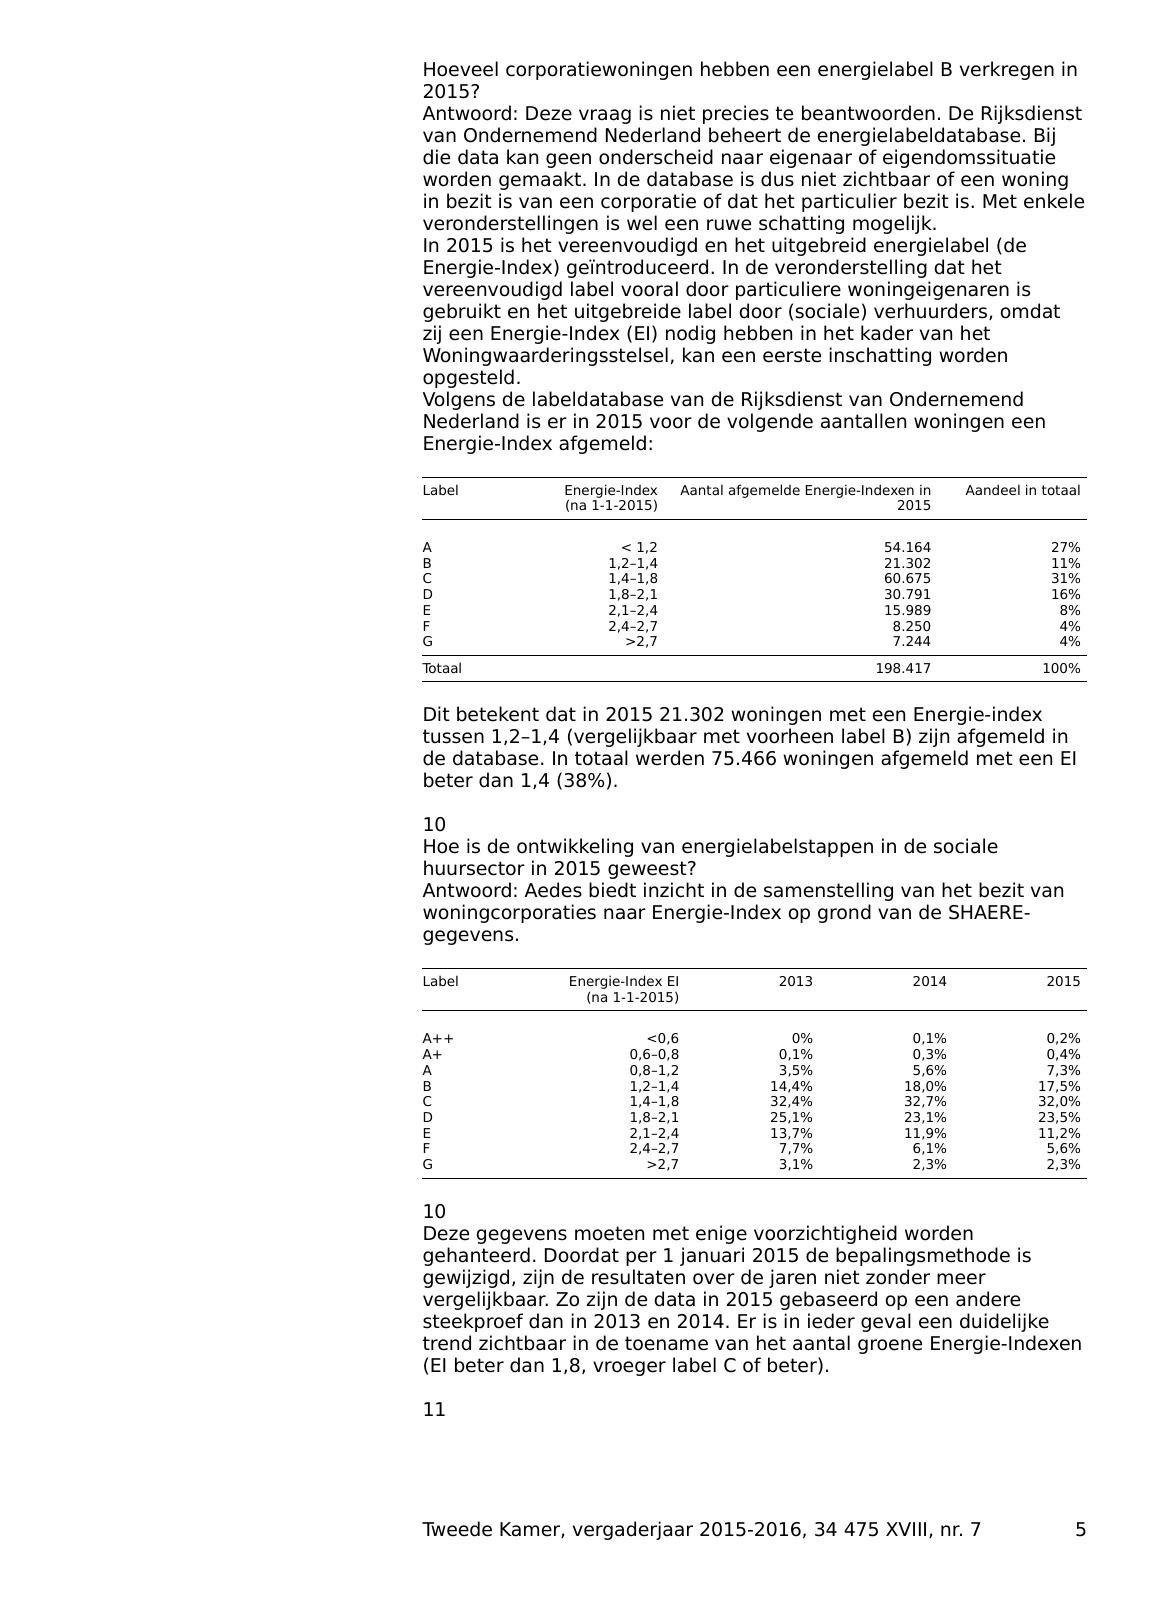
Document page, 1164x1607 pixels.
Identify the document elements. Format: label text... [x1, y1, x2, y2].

text Antwoord: Deze vraag is niet precies te beantwoorden. De Rijksdienst van Ondernemend Nederland beheert de energielabeldatabase. Bij die data kan geen onderscheid naar eigenaar of eigendomssituatie worden gemaakt. In de database is dus niet zichtbaar of een woning in bezit is van een corporatie of dat het particulier bezit is. Met enkele veronderstellingen is wel een ruwe schatting mogelijk. [422, 103, 1087, 235]
table_cell [937, 520, 1087, 540]
text Antwoord: Aedes biedt inzicht in de samenstelling van het bezit van woningcorporaties naar Energie-Index op grond van de SHAERE-gegevens. [422, 880, 1087, 946]
table_cell 7.244 [664, 634, 937, 655]
table_cell [422, 1011, 509, 1031]
table_cell E [422, 1126, 509, 1141]
text 10 [422, 1201, 1087, 1223]
table_cell 23,5% [953, 1110, 1087, 1126]
table_cell 1,2–1,4 [509, 1079, 685, 1094]
table_header 2014 [819, 969, 953, 1010]
table_header 2013 [685, 969, 819, 1010]
table_cell 2,3% [953, 1157, 1087, 1177]
table_cell [664, 520, 937, 540]
table_cell E [422, 603, 497, 618]
text Volgens de labeldatabase van de Rijksdienst van Ondernemend Nederland is er in 2015 voor de volgende aantallen woningen een Energie-Index afgemeld: [422, 389, 1087, 455]
table_cell C [422, 571, 497, 587]
text 10 [422, 814, 1087, 836]
table_cell 13,7% [685, 1126, 819, 1141]
table_cell 11% [937, 556, 1087, 571]
table_cell 3,5% [685, 1063, 819, 1078]
table_cell 0,2% [953, 1031, 1087, 1047]
table_cell 32,0% [953, 1094, 1087, 1110]
table_cell 2,4–2,7 [497, 619, 664, 634]
table_header Label [422, 969, 509, 1010]
table_cell [685, 1011, 819, 1031]
table_cell 30.791 [664, 587, 937, 603]
table_cell 7,7% [685, 1141, 819, 1157]
table_cell [422, 520, 497, 540]
table_cell Totaal [422, 656, 497, 681]
table_cell 17,5% [953, 1079, 1087, 1094]
table_cell [497, 656, 664, 681]
table_cell 14,4% [685, 1079, 819, 1094]
table_cell 2,4–2,7 [509, 1141, 685, 1157]
table_header Energie-Index EI (na 1-1-2015) [509, 969, 685, 1010]
table_cell 27% [937, 540, 1087, 556]
text Hoeveel corporatiewoningen hebben een energielabel B verkregen in 2015? [422, 59, 1087, 103]
table_cell 100% [937, 656, 1087, 681]
table_cell 23,1% [819, 1110, 953, 1126]
table_cell C [422, 1094, 509, 1110]
table_cell A+ [422, 1047, 509, 1063]
table_cell F [422, 619, 497, 634]
table_cell <0,6 [509, 1031, 685, 1047]
table_cell A [422, 540, 497, 556]
table_cell B [422, 1079, 509, 1094]
table_cell 1,2–1,4 [497, 556, 664, 571]
table_cell 25,1% [685, 1110, 819, 1126]
table_cell D [422, 1110, 509, 1126]
table_cell 3,1% [685, 1157, 819, 1177]
table_cell 1,8–2,1 [497, 587, 664, 603]
table_cell 0,1% [685, 1047, 819, 1063]
table_cell 15.989 [664, 603, 937, 618]
table_cell 21.302 [664, 556, 937, 571]
table_cell 60.675 [664, 571, 937, 587]
table_header Label [422, 478, 497, 518]
table_cell 32,4% [685, 1094, 819, 1110]
table_cell A [422, 1063, 509, 1078]
table_cell [819, 1011, 953, 1031]
table_cell 0,1% [819, 1031, 953, 1047]
table_cell >2,7 [497, 634, 664, 655]
table_header Energie-Index (na 1-1-2015) [497, 478, 664, 518]
table_cell 11,2% [953, 1126, 1087, 1141]
table_cell 1,8–2,1 [509, 1110, 685, 1126]
table_cell 7,3% [953, 1063, 1087, 1078]
table_cell B [422, 556, 497, 571]
table_cell 0% [685, 1031, 819, 1047]
table_cell 8.250 [664, 619, 937, 634]
table_cell G [422, 1157, 509, 1177]
table_cell 31% [937, 571, 1087, 587]
table_cell < 1,2 [497, 540, 664, 556]
table_cell 2,1–2,4 [497, 603, 664, 618]
text In 2015 is het vereenvoudigd en het uitgebreid energielabel (de Energie-Index) geïntroduceerd. In de veronderstelling dat het vereenvoudigd label vooral door particuliere woningeigenaren is gebruikt en het uitgebreide label door (sociale) verhuurders, omdat zij een Energie-Index (EI) nodig hebben in het kader van het Woningwaarderingsstelsel, kan een eerste inschatting worden opgesteld. [422, 235, 1087, 389]
table_cell 11,9% [819, 1126, 953, 1141]
table_cell 18,0% [819, 1079, 953, 1094]
table_cell 4% [937, 619, 1087, 634]
table_cell F [422, 1141, 509, 1157]
table_cell D [422, 587, 497, 603]
table_header 2015 [953, 969, 1087, 1010]
table_cell 32,7% [819, 1094, 953, 1110]
table_cell 5,6% [953, 1141, 1087, 1157]
table_cell 1,4–1,8 [509, 1094, 685, 1110]
table_cell 4% [937, 634, 1087, 655]
table_cell 2,1–2,4 [509, 1126, 685, 1141]
table_cell 2,3% [819, 1157, 953, 1177]
table_cell 5,6% [819, 1063, 953, 1078]
table_cell 16% [937, 587, 1087, 603]
text 11 [422, 1399, 1087, 1421]
table_cell 6,1% [819, 1141, 953, 1157]
table_cell 0,4% [953, 1047, 1087, 1063]
table_header Aantal afgemelde Energie-Indexen in 2015 [664, 478, 937, 518]
table_cell [497, 520, 664, 540]
table_cell 0,8–1,2 [509, 1063, 685, 1078]
table_cell [509, 1011, 685, 1031]
table_cell 54.164 [664, 540, 937, 556]
table_cell G [422, 634, 497, 655]
text Dit betekent dat in 2015 21.302 woningen met een Energie-index tussen 1,2–1,4 (vergelijkbaar met voorheen label B) zijn afgemeld in de database. In totaal werden 75.466 woningen afgemeld met een EI beter dan 1,4 (38%). [422, 704, 1087, 792]
table_cell 0,6–0,8 [509, 1047, 685, 1063]
table_cell 0,3% [819, 1047, 953, 1063]
text Hoe is de ontwikkeling van energielabelstappen in de sociale huursector in 2015 geweest? [422, 836, 1087, 880]
table_cell [953, 1011, 1087, 1031]
table_cell 198.417 [664, 656, 937, 681]
table_cell >2,7 [509, 1157, 685, 1177]
table_cell A++ [422, 1031, 509, 1047]
text Deze gegevens moeten met enige voorzichtigheid worden gehanteerd. Doordat per 1 januari 2015 de bepalingsmethode is gewijzigd, zijn de resultaten over de jaren niet zonder meer vergelijkbaar. Zo zijn de data in 2015 gebaseerd op een andere steekproef dan in 2013 en 2014. Er is in ieder geval een duidelijke trend zichtbaar in de toename van het aantal groene Energie-Indexen (EI beter dan 1,8, vroeger label C of beter). [422, 1223, 1087, 1377]
table_cell 8% [937, 603, 1087, 618]
table_header Aandeel in totaal [937, 478, 1087, 518]
table_cell 1,4–1,8 [497, 571, 664, 587]
